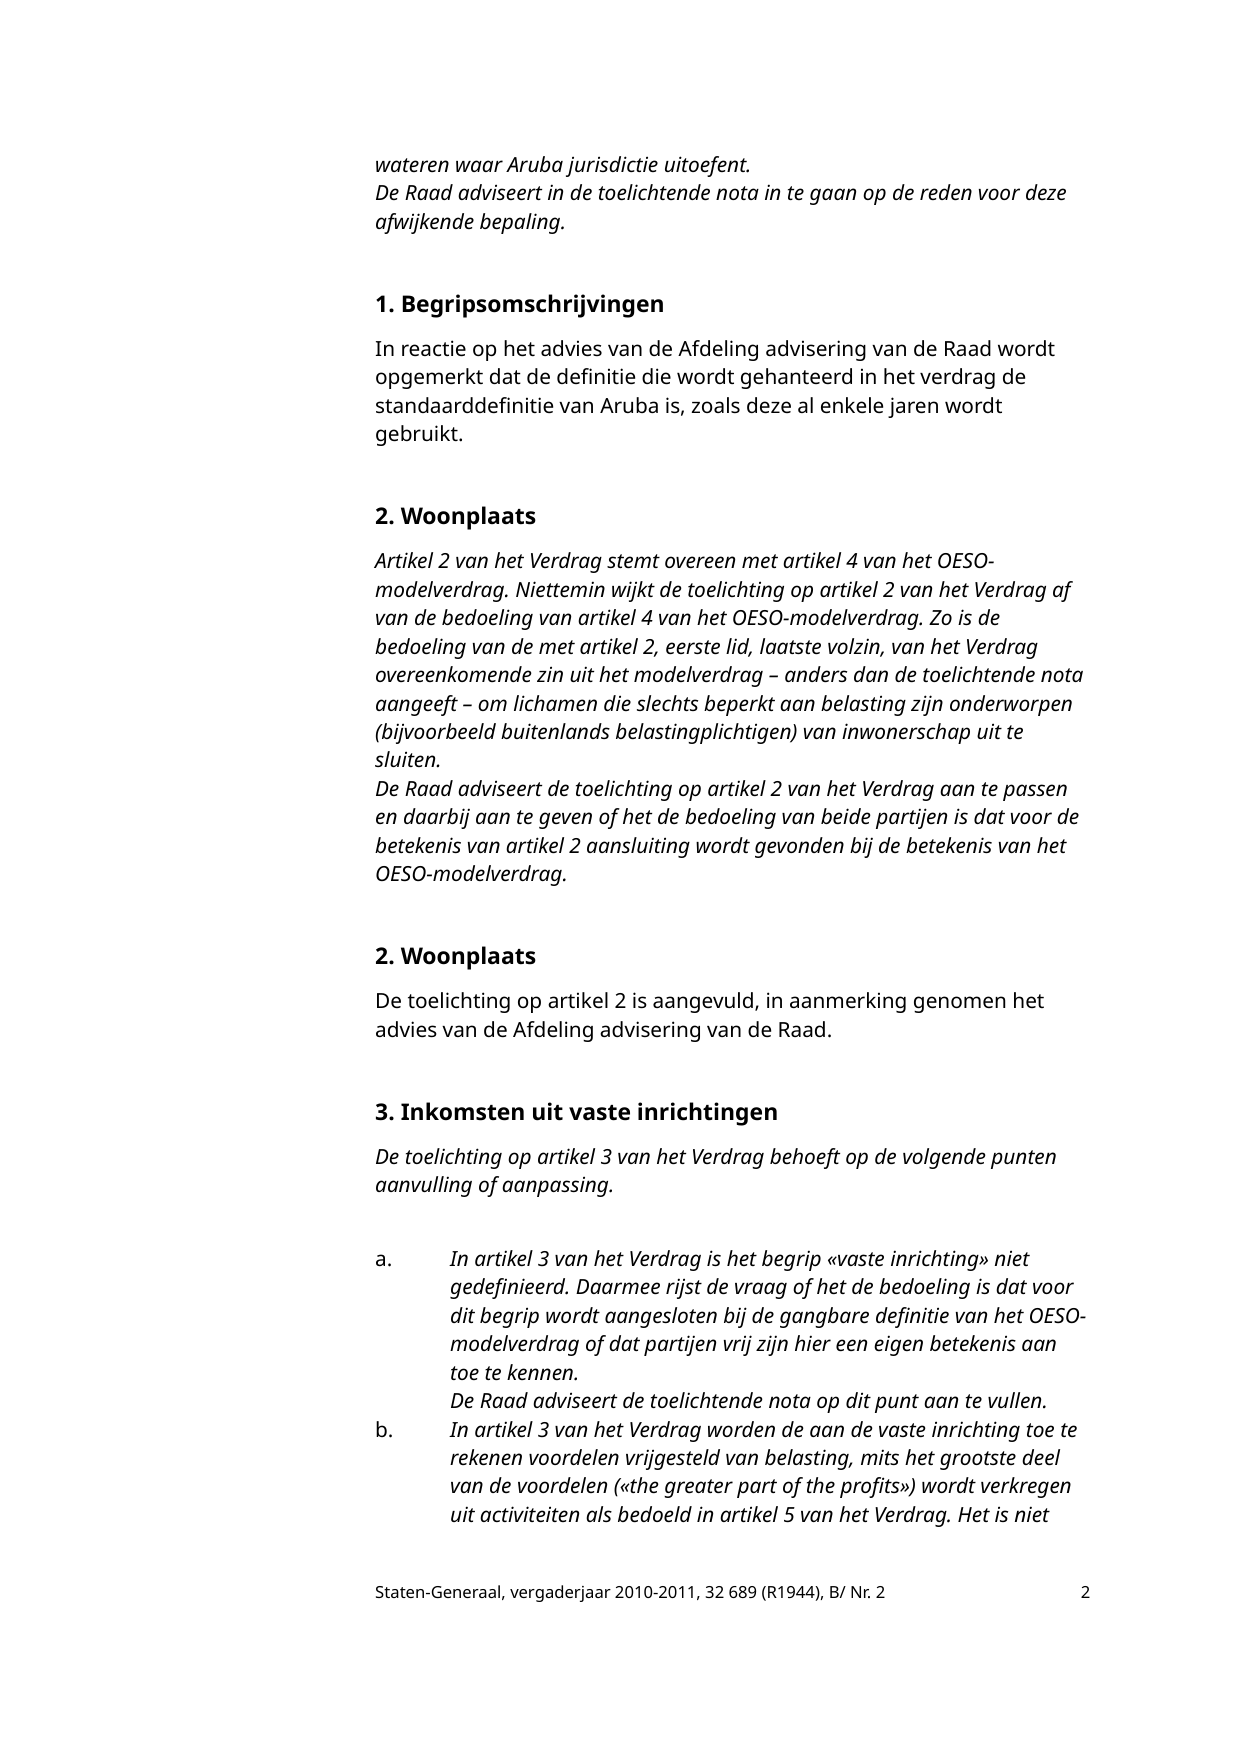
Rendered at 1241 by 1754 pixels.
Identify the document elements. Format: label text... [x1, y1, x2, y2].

subtitle 2. Woonplaats [375, 500, 1090, 532]
text De Raad adviseert de toelichting op artikel 2 van het Verdrag aan te passen en daarbij aan te geven of het de bedoeling van beide partijen is dat voor de betekenis van artikel 2 aansluiting wordt gevonden bij de betekenis van het OESO-modelverdrag. [375, 774, 1090, 888]
subtitle 1. Begripsomschrijvingen [375, 288, 1090, 319]
list In artikel 3 van het Verdrag worden de aan de vaste inrichting toe te rekenen voordelen vrijgesteld van belasting, mits het grootste deel van de voordelen («the greater part of the profits») wordt verkregen uit activiteiten als bedoeld in artikel 5 van het Verdrag. Het is niet [375, 1415, 1090, 1528]
list In artikel 3 van het Verdrag is het begrip «vaste inrichting» niet gedefinieerd. Daarmee rijst de vraag of het de bedoeling is dat voor dit begrip wordt aangesloten bij de gangbare definitie van het OESO-modelverdrag of dat partijen vrij zijn hier een eigen betekenis aan toe te kennen. [375, 1244, 1090, 1386]
text wateren waar Aruba jurisdictie uitoefent. [375, 150, 1090, 178]
subtitle 3. Inkomsten uit vaste inrichtingen [375, 1096, 1090, 1127]
text De toelichting op artikel 2 is aangevuld, in aanmerking genomen het advies van de Afdeling advisering van de Raad. [375, 987, 1090, 1043]
list De Raad adviseert de toelichtende nota op dit punt aan te vullen. [375, 1386, 1090, 1415]
subtitle 2. Woonplaats [375, 940, 1090, 972]
text De Raad adviseert in de toelichtende nota in te gaan op de reden voor deze afwijkende bepaling. [375, 178, 1090, 235]
text Artikel 2 van het Verdrag stemt overeen met artikel 4 van het OESO-modelverdrag. Niettemin wijkt de toelichting op artikel 2 van het Verdrag af van de bedoeling van artikel 4 van het OESO-modelverdrag. Zo is de bedoeling van de met artikel 2, eerste lid, laatste volzin, van het Verdrag overeenkomende zin uit het modelverdrag – anders dan de toelichtende nota aangeeft – om lichamen die slechts beperkt aan belasting zijn onderworpen (bijvoorbeeld buitenlands belastingplichtigen) van inwonerschap uit te sluiten. [375, 547, 1090, 774]
text In reactie op het advies van de Afdeling advisering van de Raad wordt opgemerkt dat de definitie die wordt gehanteerd in het verdrag de standaarddefinitie van Aruba is, zoals deze al enkele jaren wordt gebruikt. [375, 334, 1090, 448]
text De toelichting op artikel 3 van het Verdrag behoeft op de volgende punten aanvulling of aanpassing. [375, 1142, 1090, 1199]
